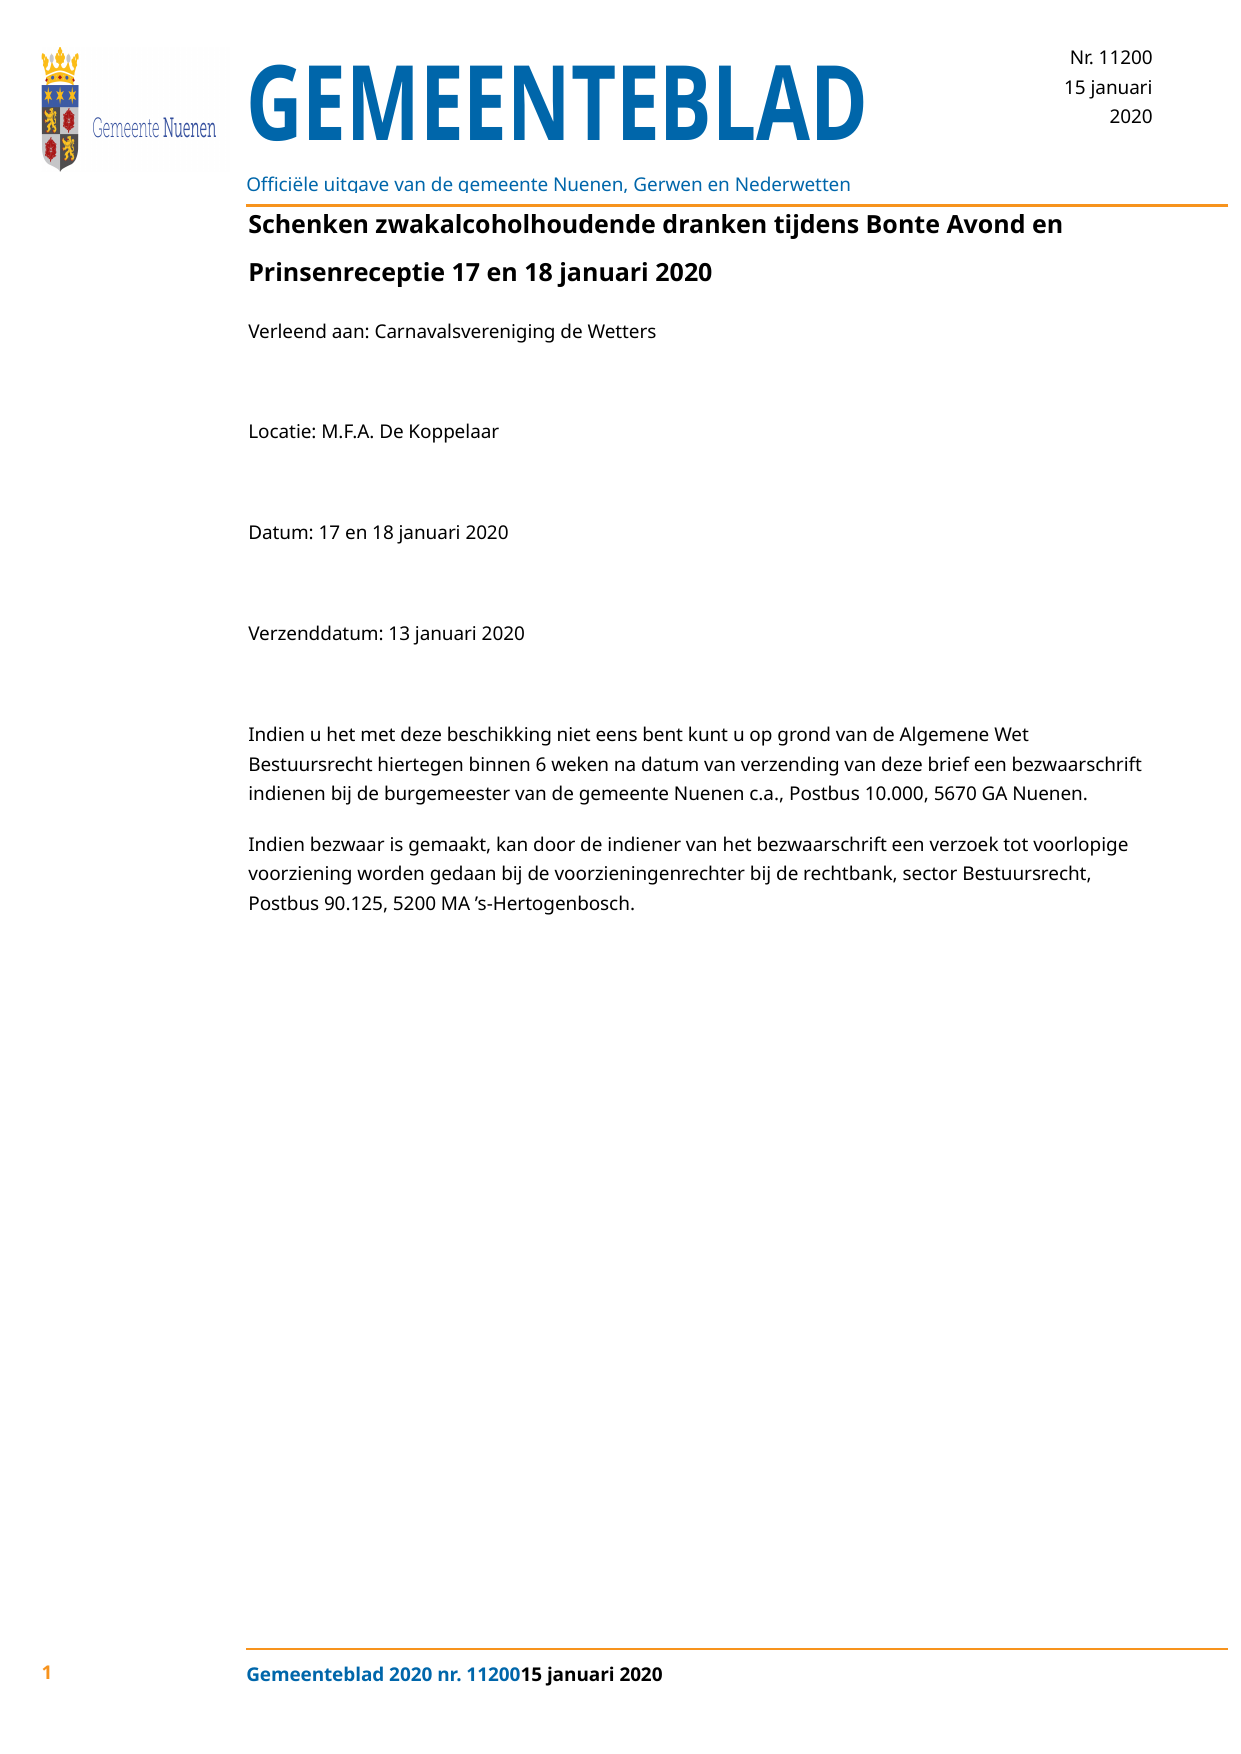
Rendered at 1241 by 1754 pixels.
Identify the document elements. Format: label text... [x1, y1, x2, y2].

text Schenken zwakalcoholhoudende dranken tijdens Bonte Avond en Prinsenreceptie 17 en 18 januari 2020 [248, 207, 1152, 288]
text Datum: 17 en 18 januari 2020 [248, 519, 1152, 545]
text Verleend aan: Carnavalsvereniging de Wetters [248, 318, 1152, 344]
text Verzenddatum: 13 januari 2020 [248, 620, 1152, 646]
text Indien bezwaar is gemaakt, kan door de indiener van het bezwaarschrift een verzoek tot voorlopige voorziening worden gedaan bij de voorzieningenrechter bij de rechtbank, sector Bestuursrecht, Postbus 90.125, 5200 MA ’s-Hertogenbosch. [248, 831, 1152, 916]
picture [41, 47, 231, 172]
text Indien u het met deze beschikking niet eens bent kunt u op grond van de Algemene Wet Bestuursrecht hiertegen binnen 6 weken na datum van verzending van deze brief een bezwaarschrift indienen bij de burgemeester van de gemeente Nuenen c.a., Postbus 10.000, 5670 GA Nuenen. [248, 721, 1152, 806]
text Locatie: M.F.A. De Koppelaar [248, 419, 1152, 444]
